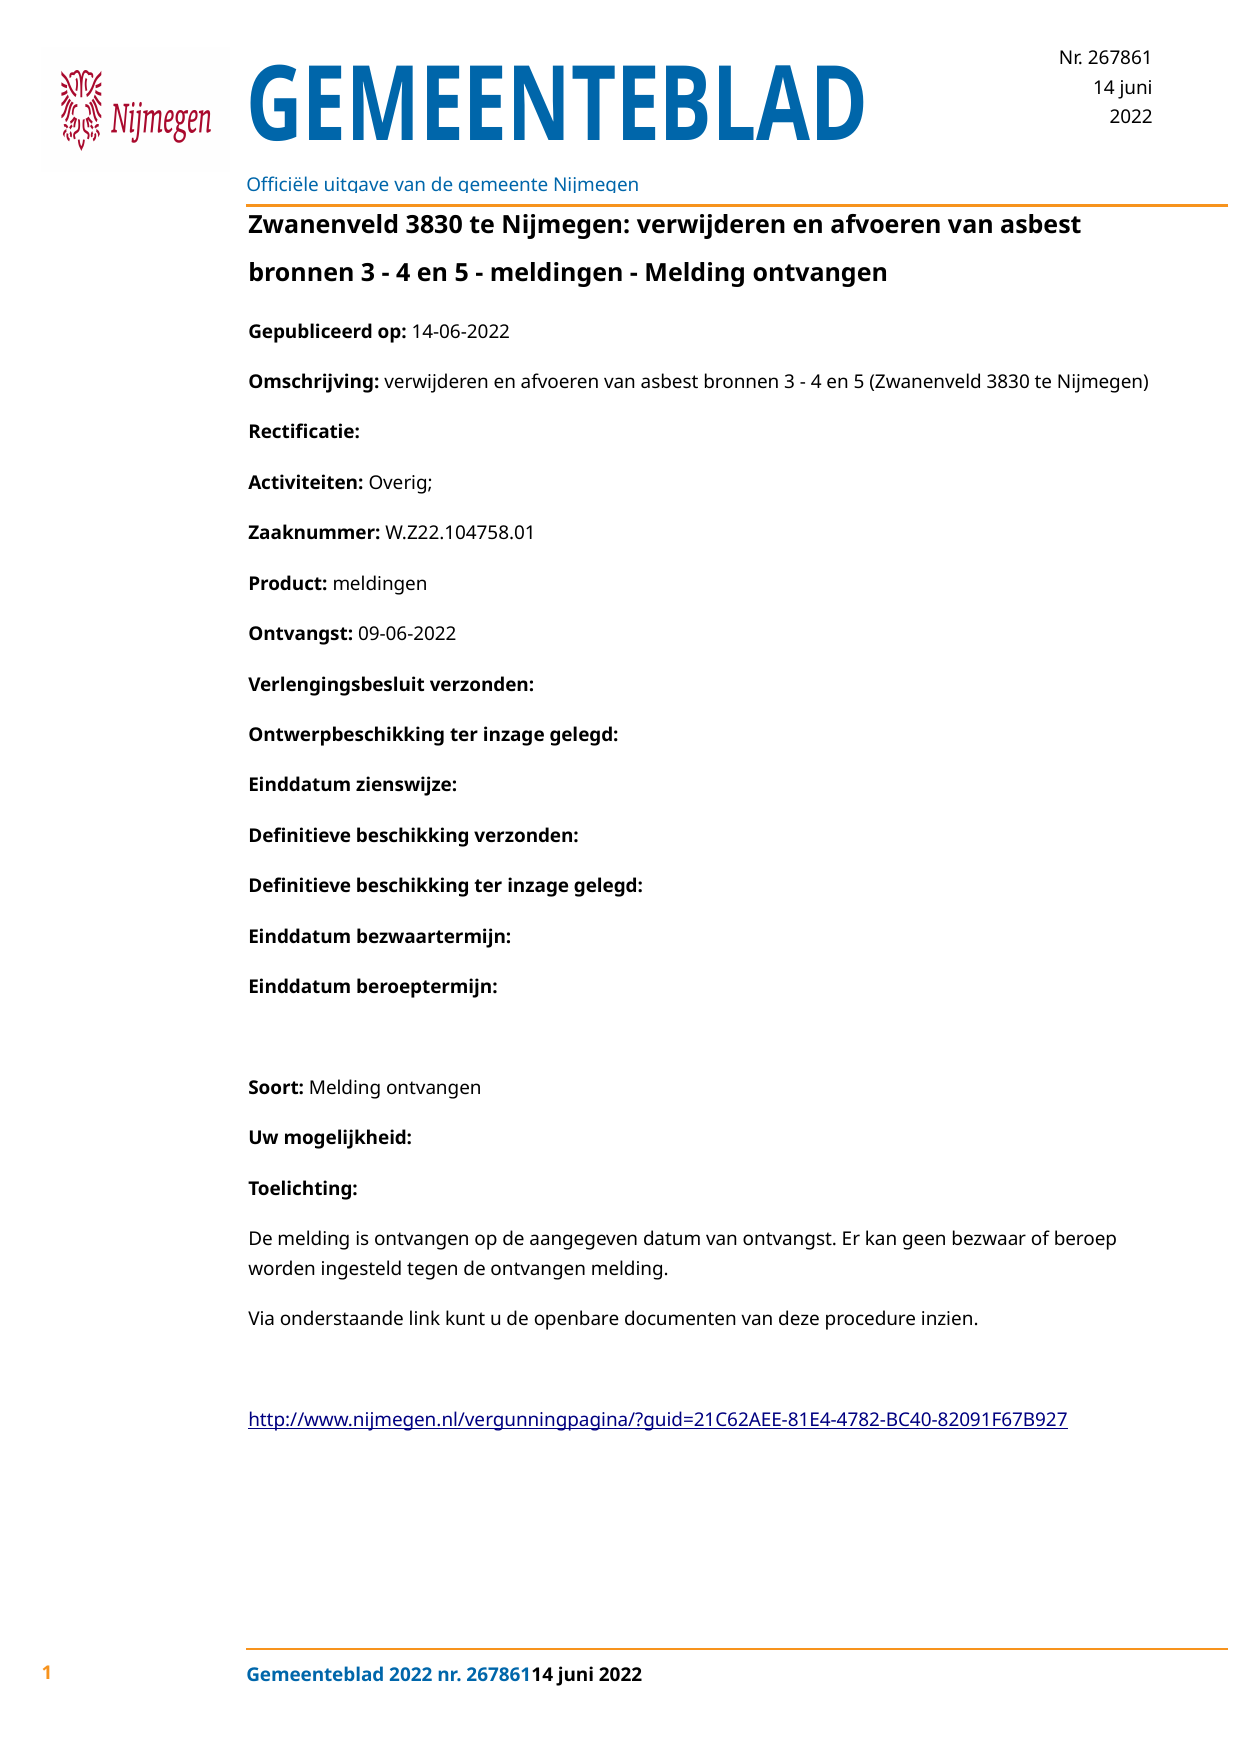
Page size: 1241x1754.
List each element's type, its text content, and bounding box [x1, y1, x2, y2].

text Zwanenveld 3830 te Nijmegen: verwijderen en afvoeren van asbest bronnen 3 - 4 en 5 - meldingen - Melding ontvangen [248, 207, 1152, 288]
text Definitieve beschikking ter inzage gelegd: [248, 872, 1152, 898]
text Einddatum zienswijze: [248, 772, 1152, 797]
text http://www.nijmegen.nl/vergunningpagina/?guid=21C62AEE-81E4-4782-BC40-82091F67B927 [248, 1406, 1152, 1432]
text Uw mogelijkheid: [248, 1124, 1152, 1150]
text Ontvangst: 09-06-2022 [248, 620, 1152, 646]
text Verlengingsbesluit verzonden: [248, 671, 1152, 697]
picture [41, 47, 231, 172]
text Activiteiten: Overig; [248, 469, 1152, 495]
text Gepubliceerd op: 14-06-2022 [248, 318, 1152, 344]
text Omschrijving: verwijderen en afvoeren van asbest bronnen 3 - 4 en 5 (Zwanenveld 3830 te Nijmegen) [248, 368, 1152, 394]
text Product: meldingen [248, 570, 1152, 596]
text Einddatum bezwaartermijn: [248, 923, 1152, 949]
text Soort: Melding ontvangen [248, 1074, 1152, 1100]
text De melding is ontvangen op de aangegeven datum van ontvangst. Er kan geen bezwaar of beroep worden ingesteld tegen de ontvangen melding. [248, 1225, 1152, 1281]
text Einddatum beroeptermijn: [248, 973, 1152, 999]
text Toelichting: [248, 1175, 1152, 1201]
text Zaaknummer: W.Z22.104758.01 [248, 519, 1152, 545]
text Ontwerpbeschikking ter inzage gelegd: [248, 721, 1152, 747]
text Rectificatie: [248, 419, 1152, 444]
text Definitieve beschikking verzonden: [248, 822, 1152, 848]
text Via onderstaande link kunt u de openbare documenten van deze procedure inzien. [248, 1305, 1152, 1331]
